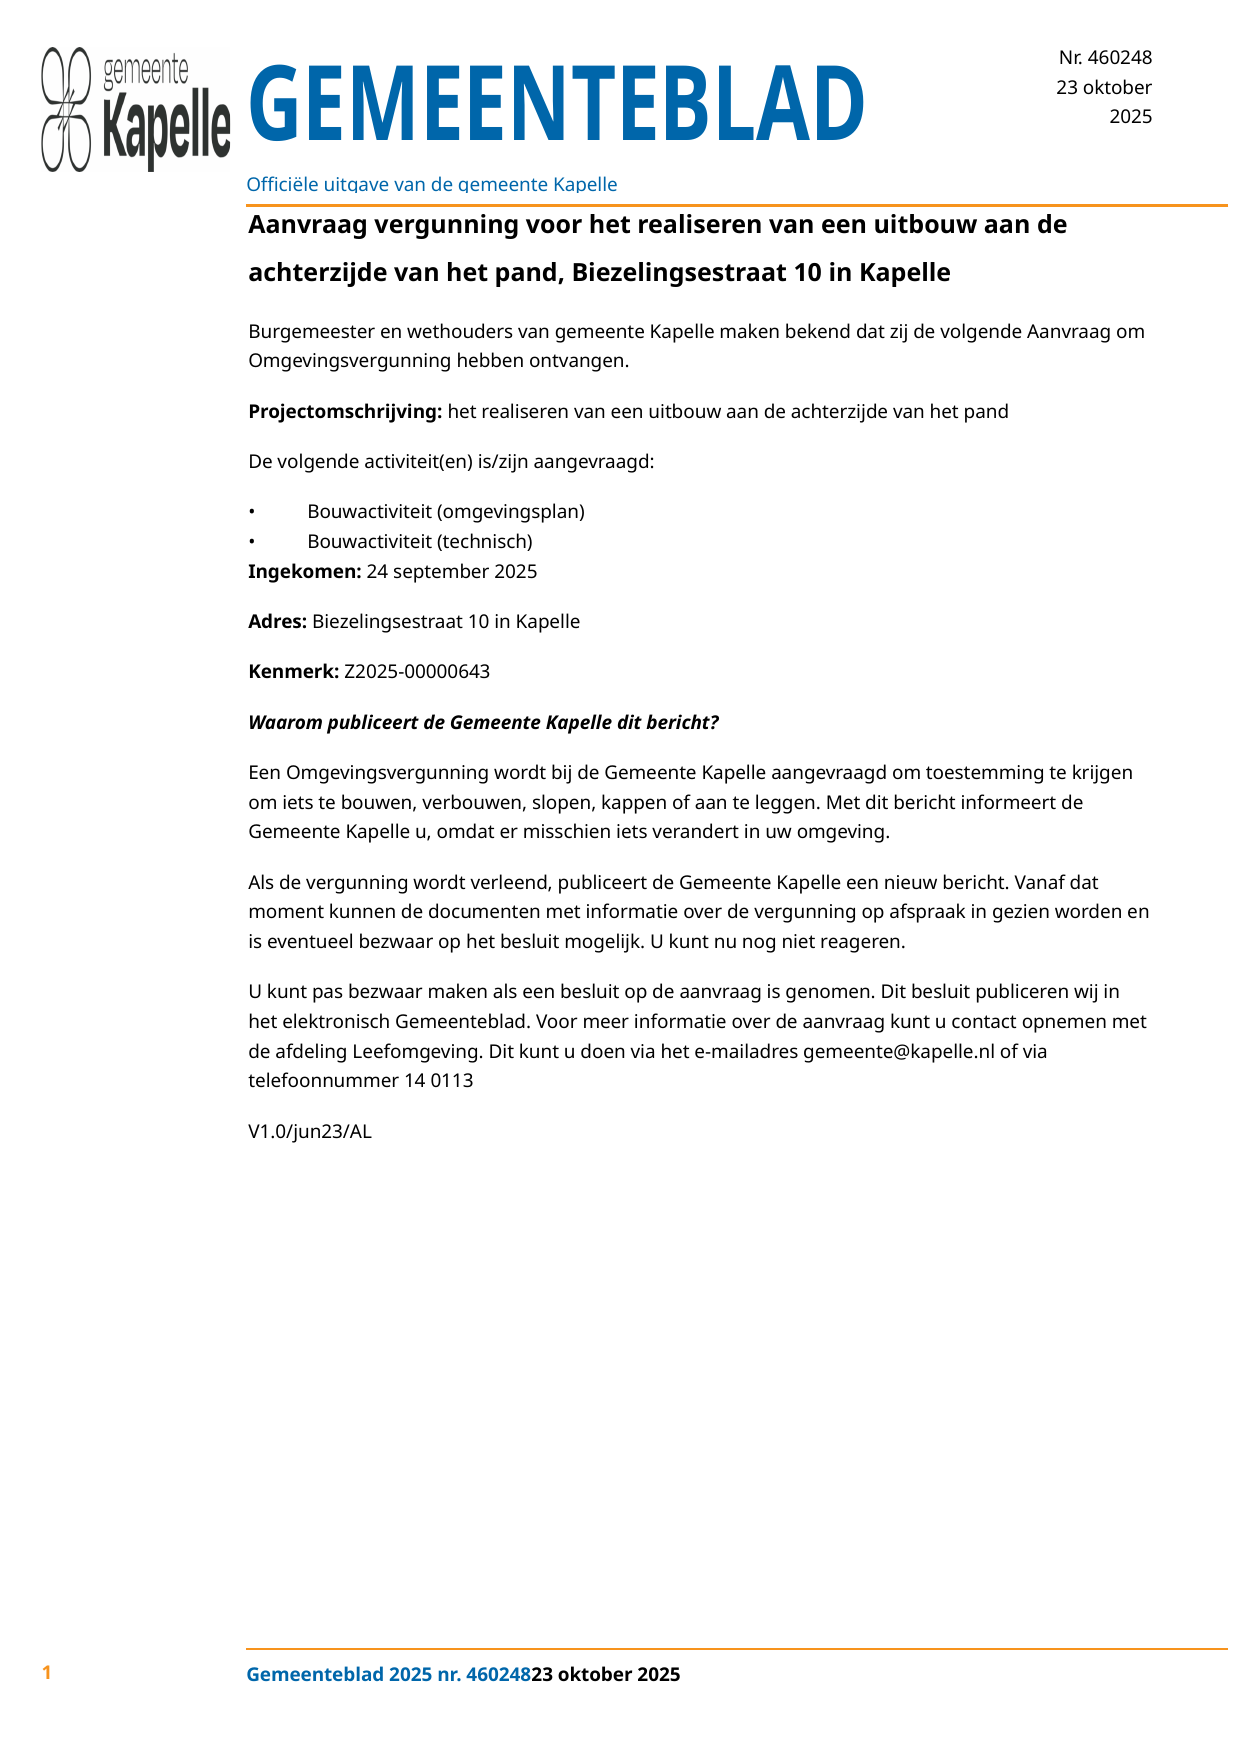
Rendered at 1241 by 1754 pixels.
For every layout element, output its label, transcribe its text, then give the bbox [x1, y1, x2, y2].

text U kunt pas bezwaar maken als een besluit op de aanvraag is genomen. Dit besluit publiceren wij in het elektronisch Gemeenteblad. Voor meer informatie over de aanvraag kunt u contact opnemen met de afdeling Leefomgeving. Dit kunt u doen via het e-mailadres gemeente@kapelle.nl of via telefoonnummer 14 0113 [248, 979, 1152, 1093]
text Aanvraag vergunning voor het realiseren van een uitbouw aan de achterzijde van het pand, Biezelingsestraat 10 in Kapelle [248, 207, 1152, 288]
text Ingekomen: 24 september 2025 [248, 558, 1152, 584]
list Bouwactiviteit (technisch) [248, 528, 1152, 554]
list Bouwactiviteit (omgevingsplan) [248, 499, 1152, 524]
text Projectomschrijving: het realiseren van een uitbouw aan de achterzijde van het pand [248, 398, 1152, 424]
text Een Omgevingsvergunning wordt bij de Gemeente Kapelle aangevraagd om toestemming te krijgen om iets te bouwen, verbouwen, slopen, kappen of aan te leggen. Met dit bericht informeert de Gemeente Kapelle u, omdat er misschien iets verandert in uw omgeving. [248, 759, 1152, 844]
text Als de vergunning wordt verleend, publiceert de Gemeente Kapelle een nieuw bericht. Vanaf dat moment kunnen de documenten met informatie over de vergunning op afspraak in gezien worden en is eventueel bezwaar op het besluit mogelijk. U kunt nu nog niet reageren. [248, 869, 1152, 954]
text Adres: Biezelingsestraat 10 in Kapelle [248, 608, 1152, 634]
text Waarom publiceert de Gemeente Kapelle dit bericht? [248, 709, 1152, 735]
text Kenmerk: Z2025-00000643 [248, 659, 1152, 684]
picture [41, 47, 231, 172]
text De volgende activiteit(en) is/zijn aangevraagd: [248, 448, 1152, 474]
text Burgemeester en wethouders van gemeente Kapelle maken bekend dat zij de volgende Aanvraag om Omgevingsvergunning hebben ontvangen. [248, 318, 1152, 373]
text V1.0/jun23/AL [248, 1118, 1152, 1144]
